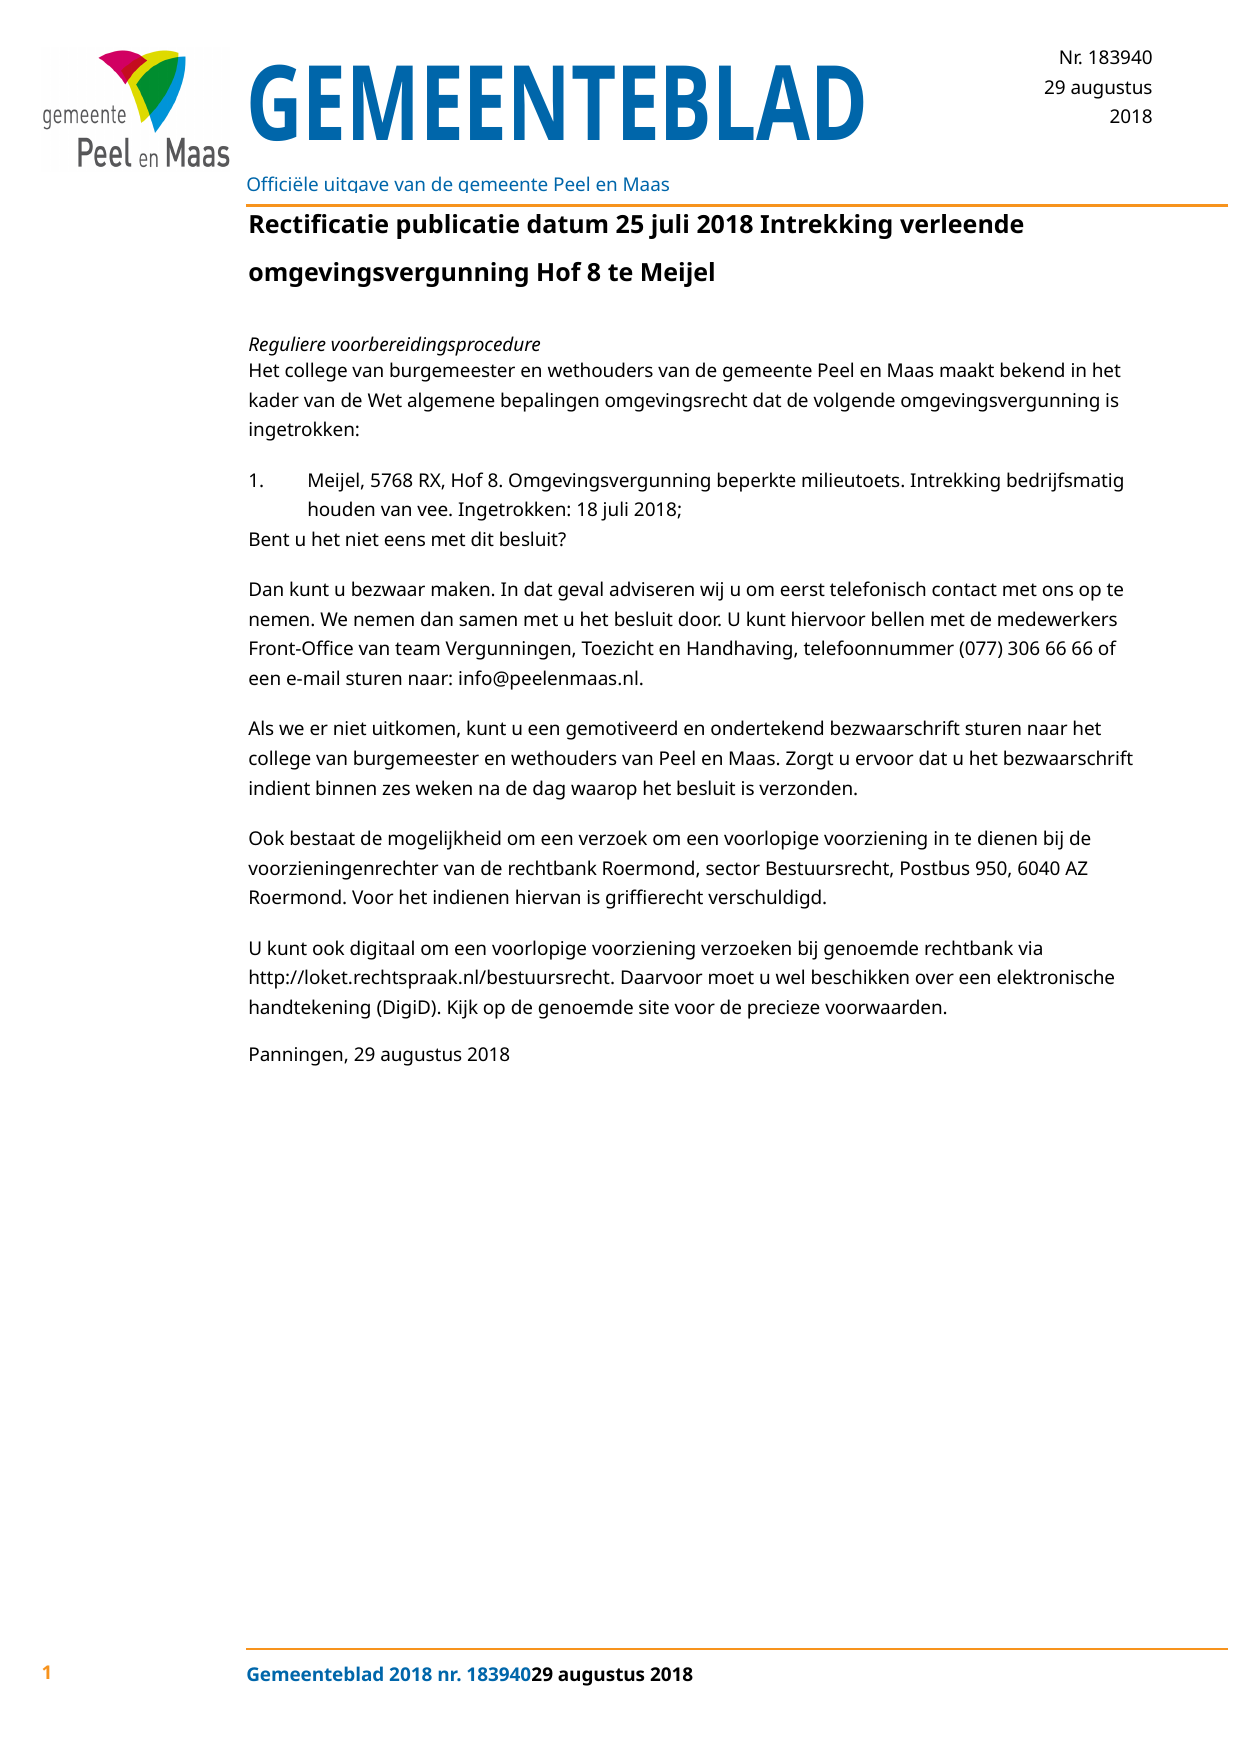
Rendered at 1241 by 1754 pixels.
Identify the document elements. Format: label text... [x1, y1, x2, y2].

text U kunt ook digitaal om een voorlopige voorziening verzoeken bij genoemde rechtbank via http://loket.rechtspraak.nl/bestuursrecht. Daarvoor moet u wel beschikken over een elektronische handtekening (DigiD). Kijk op de genoemde site voor de precieze voorwaarden. [248, 935, 1152, 1019]
picture [41, 47, 231, 172]
text Ook bestaat de mogelijkheid om een verzoek om een voorlopige voorziening in te dienen bij de voorzieningenrechter van de rechtbank Roermond, sector Bestuursrecht, Postbus 950, 6040 AZ Roermond. Voor het indienen hiervan is griffierecht verschuldigd. [248, 825, 1152, 910]
text Het college van burgemeester en wethouders van de gemeente Peel en Maas maakt bekend in het kader van de Wet algemene bepalingen omgevingsrecht dat de volgende omgevingsvergunning is ingetrokken: [248, 357, 1152, 442]
text Rectificatie publicatie datum 25 juli 2018 Intrekking verleende omgevingsvergunning Hof 8 te Meijel [248, 207, 1152, 288]
text Panningen, 29 augustus 2018 [248, 1042, 1152, 1067]
text Bent u het niet eens met dit besluit? [248, 526, 1152, 552]
text Reguliere voorbereidingsprocedure [248, 331, 1152, 357]
text Als we er niet uitkomen, kunt u een gemotiveerd en ondertekend bezwaarschrift sturen naar het college van burgemeester en wethouders van Peel en Maas. Zorgt u ervoor dat u het bezwaarschrift indient binnen zes weken na de dag waarop het besluit is verzonden. [248, 716, 1152, 800]
text Dan kunt u bezwaar maken. In dat geval adviseren wij u om eerst telefonisch contact met ons op te nemen. We nemen dan samen met u het besluit door. U kunt hiervoor bellen met de medewerkers Front-Office van team Vergunningen, Toezicht en Handhaving, telefoonnummer (077) 306 66 66 of een e-mail sturen naar: info@peelenmaas.nl. [248, 576, 1152, 691]
list Meijel, 5768 RX, Hof 8. Omgevingsvergunning beperkte milieutoets. Intrekking bedrijfsmatig houden van vee. Ingetrokken: 18 juli 2018; [248, 467, 1152, 522]
